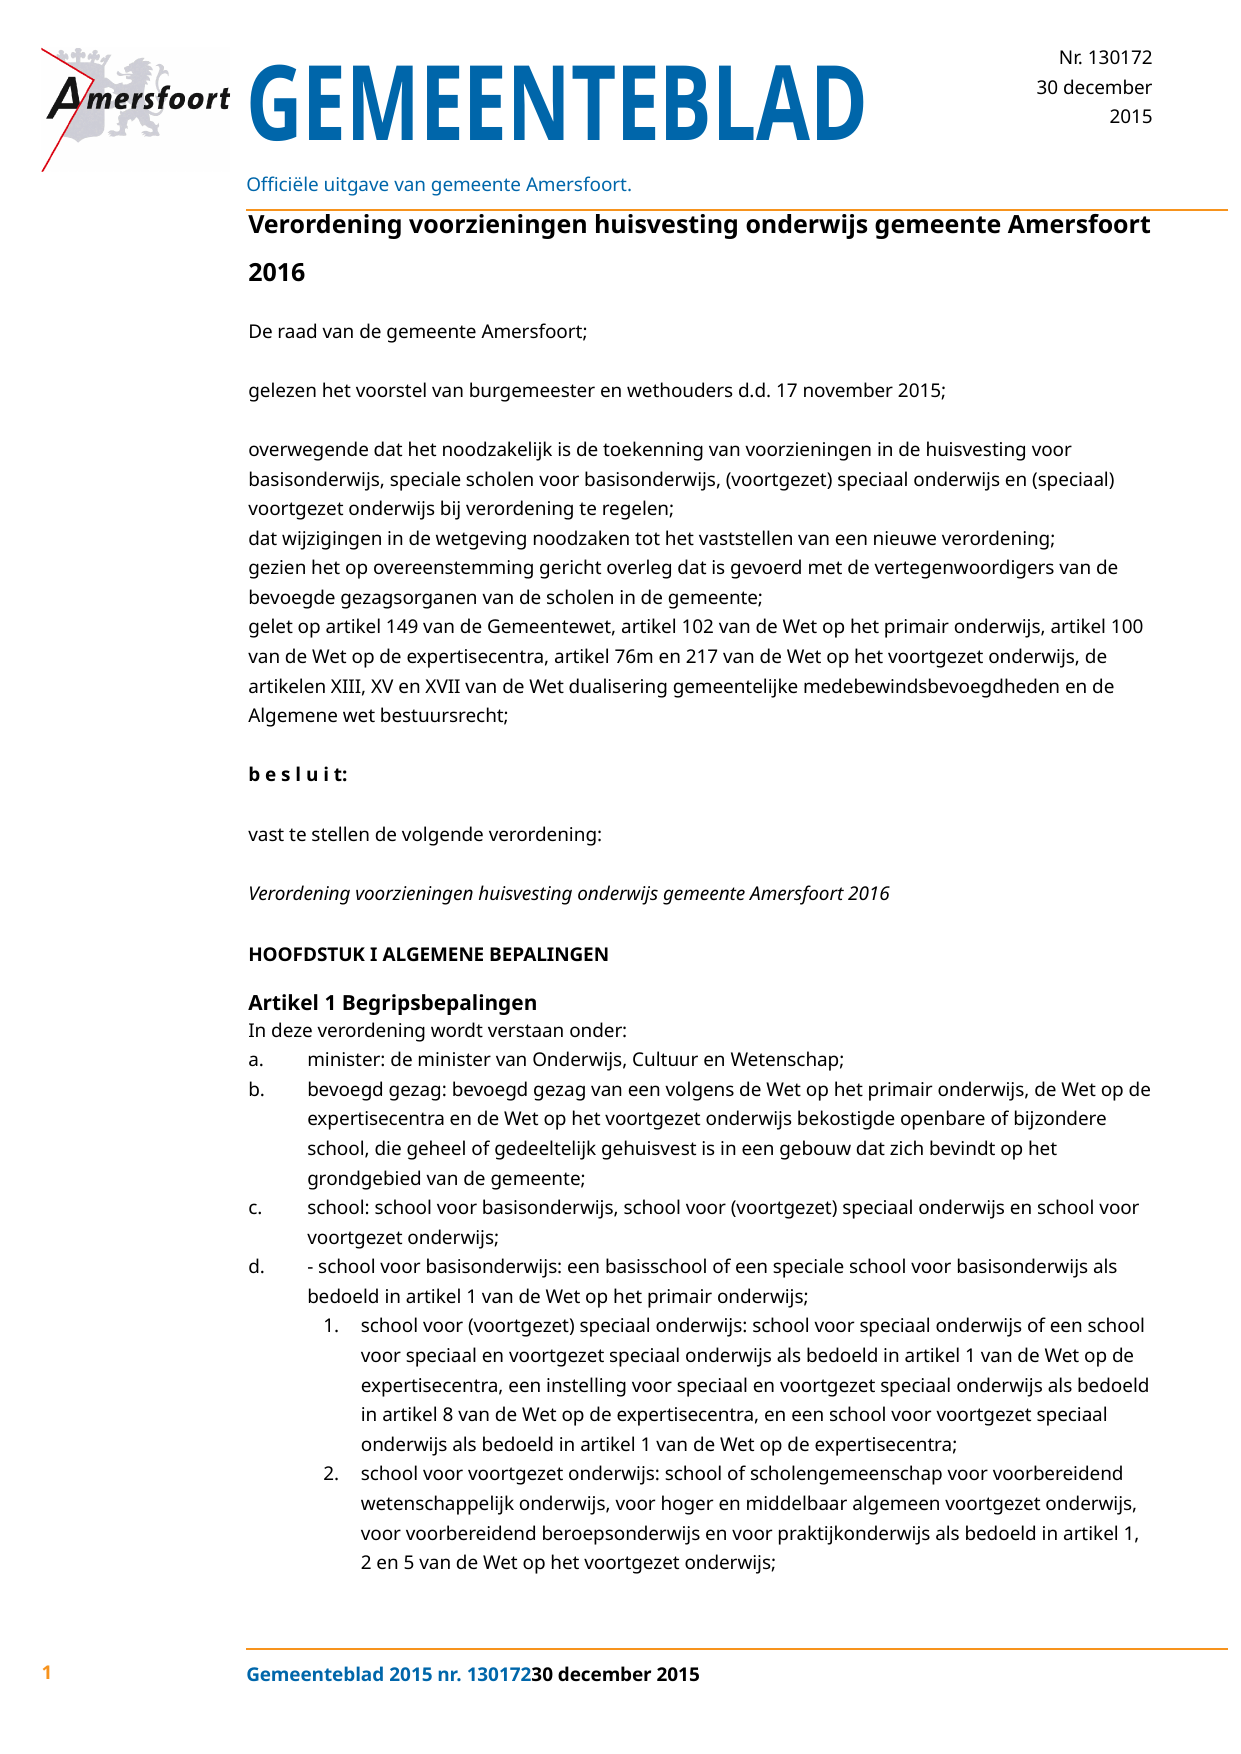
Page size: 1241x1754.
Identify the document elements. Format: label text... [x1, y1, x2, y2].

text gezien het op overeenstemming gericht overleg dat is gevoerd met de vertegenwoordigers van de bevoegde gezagsorganen van de scholen in de gemeente; [248, 554, 1152, 610]
list school: school voor basisonderwijs, school voor (voortgezet) speciaal onderwijs en school voor voortgezet onderwijs; [248, 1194, 1152, 1250]
list bevoegd gezag: bevoegd gezag van een volgens de Wet op het primair onderwijs, de Wet op de expertisecentra en de Wet op het voortgezet onderwijs bekostigde openbare of bijzondere school, die geheel of gedeeltelijk gehuisvest is in een gebouw dat zich bevindt op het grondgebied van de gemeente; [248, 1076, 1152, 1191]
list - school voor basisonderwijs: een basisschool of een speciale school voor basisonderwijs als bedoeld in artikel 1 van de Wet op het primair onderwijs; [248, 1253, 1152, 1309]
text Artikel 1 Begripsbepalingen [248, 988, 1152, 1017]
text gelet op artikel 149 van de Gemeentewet, artikel 102 van de Wet op het primair onderwijs, artikel 100 van de Wet op de expertisecentra, artikel 76m en 217 van de Wet op het voortgezet onderwijs, de artikelen XIII, XV en XVII van de Wet dualisering gemeentelijke medebewindsbevoegdheden en de Algemene wet bestuursrecht; [248, 614, 1152, 728]
text overwegende dat het noodzakelijk is de toekenning van voorzieningen in de huisvesting voor basisonderwijs, speciale scholen voor basisonderwijs, (voortgezet) speciaal onderwijs en (speciaal) voortgezet onderwijs bij verordening te regelen; [248, 436, 1152, 521]
text b e s l u i t: [248, 762, 1152, 787]
list minister: de minister van Onderwijs, Cultuur en Wetenschap; [248, 1046, 1152, 1072]
list school voor (voortgezet) speciaal onderwijs: school voor speciaal onderwijs of een school voor speciaal en voortgezet speciaal onderwijs als bedoeld in artikel 1 van de Wet op de expertisecentra, een instelling voor speciaal en voortgezet speciaal onderwijs als bedoeld in artikel 8 van de Wet op de expertisecentra, en een school voor voortgezet speciaal onderwijs als bedoeld in artikel 1 van de Wet op de expertisecentra; [323, 1313, 1152, 1457]
picture [41, 47, 231, 172]
text vast te stellen de volgende verordening: [248, 821, 1152, 847]
text gelezen het voorstel van burgemeester en wethouders d.d. 17 november 2015; [248, 377, 1152, 403]
list school voor voortgezet onderwijs: school of scholengemeenschap voor voorbereidend wetenschappelijk onderwijs, voor hoger en middelbaar algemeen voortgezet onderwijs, voor voorbereidend beroepsonderwijs en voor praktijkonderwijs als bedoeld in artikel 1, 2 en 5 van de Wet op het voortgezet onderwijs; [323, 1461, 1152, 1575]
text De raad van de gemeente Amersfoort; [248, 318, 1152, 344]
text dat wijzigingen in de wetgeving noodzaken tot het vaststellen van een nieuwe verordening; [248, 525, 1152, 551]
text Verordening voorzieningen huisvesting onderwijs gemeente Amersfoort 2016 [248, 880, 1152, 906]
text Verordening voorzieningen huisvesting onderwijs gemeente Amersfoort 2016 [248, 211, 1152, 288]
text In deze verordening wordt verstaan onder: [248, 1017, 1152, 1043]
text HOOFDSTUK I ALGEMENE BEPALINGEN [248, 939, 1152, 968]
